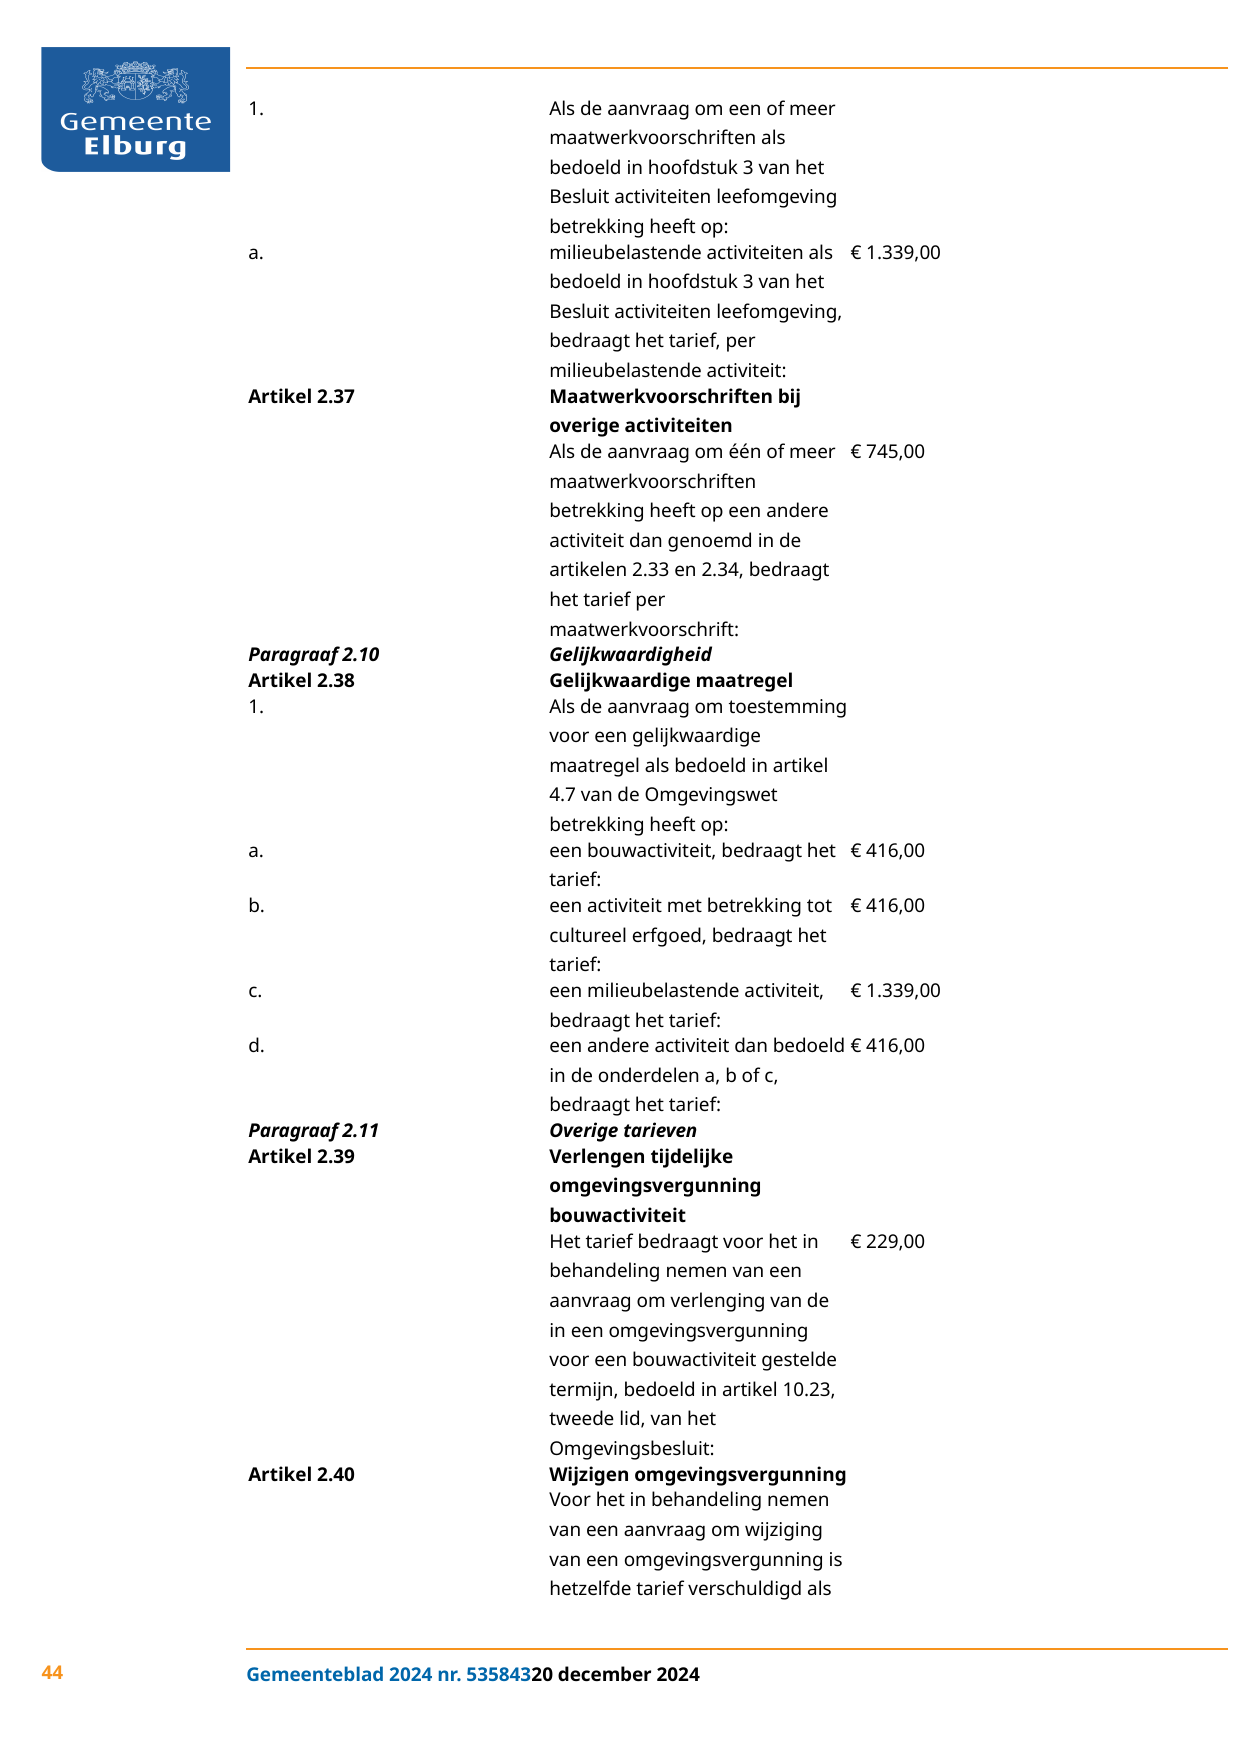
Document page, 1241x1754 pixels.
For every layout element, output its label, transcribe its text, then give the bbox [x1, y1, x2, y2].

table_cell Paragraaf 2.10 [248, 641, 549, 667]
table_cell Maatwerkvoorschriften bij overige activiteiten [549, 383, 850, 438]
table_cell [850, 95, 1152, 239]
table_cell Overige tarieven [549, 1118, 850, 1143]
table_cell Als de aanvraag om één of meer maatwerkvoorschriften betrekking heeft op een andere activiteit dan genoemd in de artikelen 2.33 en 2.34, bedraagt het tarief per maatwerkvoorschrift: [549, 438, 850, 641]
table_cell € 745,00 [850, 438, 1152, 641]
table_cell Artikel 2.40 [248, 1461, 549, 1487]
table_cell een milieubelastende activiteit, bedraagt het tarief: [549, 977, 850, 1032]
table_cell milieubelastende activiteiten als bedoeld in hoofdstuk 3 van het Besluit activiteiten leefomgeving, bedraagt het tarief, per milieubelastende activiteit: [549, 239, 850, 383]
table_cell [850, 1118, 1152, 1143]
table_cell Verlengen tijdelijke omgevingsvergunning bouwactiviteit [549, 1143, 850, 1228]
table_cell [850, 1143, 1152, 1228]
table_cell [850, 1461, 1152, 1487]
table_cell Als de aanvraag om toestemming voor een gelijkwaardige maatregel als bedoeld in artikel 4.7 van de Omgevingswet betrekking heeft op: [549, 693, 850, 837]
table_cell een activiteit met betrekking tot cultureel erfgoed, bedraagt het tarief: [549, 892, 850, 977]
table_cell [248, 1228, 549, 1461]
table_cell [248, 1487, 549, 1601]
table_cell [248, 438, 549, 641]
table_cell een andere activiteit dan bedoeld in de onderdelen a, b of c, bedraagt het tarief: [549, 1033, 850, 1117]
table_cell € 1.339,00 [850, 239, 1152, 383]
table_cell Wijzigen omgevingsvergunning [549, 1461, 850, 1487]
table_cell € 416,00 [850, 1033, 1152, 1117]
table_cell Gelijkwaardigheid [549, 641, 850, 667]
table_cell € 416,00 [850, 892, 1152, 977]
table_cell Artikel 2.37 [248, 383, 549, 438]
table_cell Paragraaf 2.11 [248, 1118, 549, 1143]
table_cell Artikel 2.39 [248, 1143, 549, 1228]
table_cell c. [248, 977, 549, 1032]
table_cell [850, 641, 1152, 667]
table_cell € 416,00 [850, 837, 1152, 892]
table_cell d. [248, 1033, 549, 1117]
table_cell 1. [248, 693, 549, 837]
table_cell Voor het in behandeling nemen van een aanvraag om wijziging van een omgevingsvergunning is hetzelfde tarief verschuldigd als [549, 1487, 850, 1601]
table_cell Als de aanvraag om een of meer maatwerkvoorschriften als bedoeld in hoofdstuk 3 van het Besluit activiteiten leefomgeving betrekking heeft op: [549, 95, 850, 239]
table_cell [850, 1487, 1152, 1601]
table_cell a. [248, 837, 549, 892]
table_cell a. [248, 239, 549, 383]
table_cell Artikel 2.38 [248, 667, 549, 693]
table_cell € 1.339,00 [850, 977, 1152, 1032]
table_cell Het tarief bedraagt voor het in behandeling nemen van een aanvraag om verlenging van de in een omgevingsvergunning voor een bouwactiviteit gestelde termijn, bedoeld in artikel 10.23, tweede lid, van het Omgevingsbesluit: [549, 1228, 850, 1461]
table_cell Gelijkwaardige maatregel [549, 667, 850, 693]
table_cell [850, 667, 1152, 693]
picture [41, 47, 231, 172]
table_cell b. [248, 892, 549, 977]
table_cell 1. [248, 95, 549, 239]
table_cell € 229,00 [850, 1228, 1152, 1461]
table_cell [850, 383, 1152, 438]
table_cell [850, 693, 1152, 837]
table_cell een bouwactiviteit, bedraagt het tarief: [549, 837, 850, 892]
